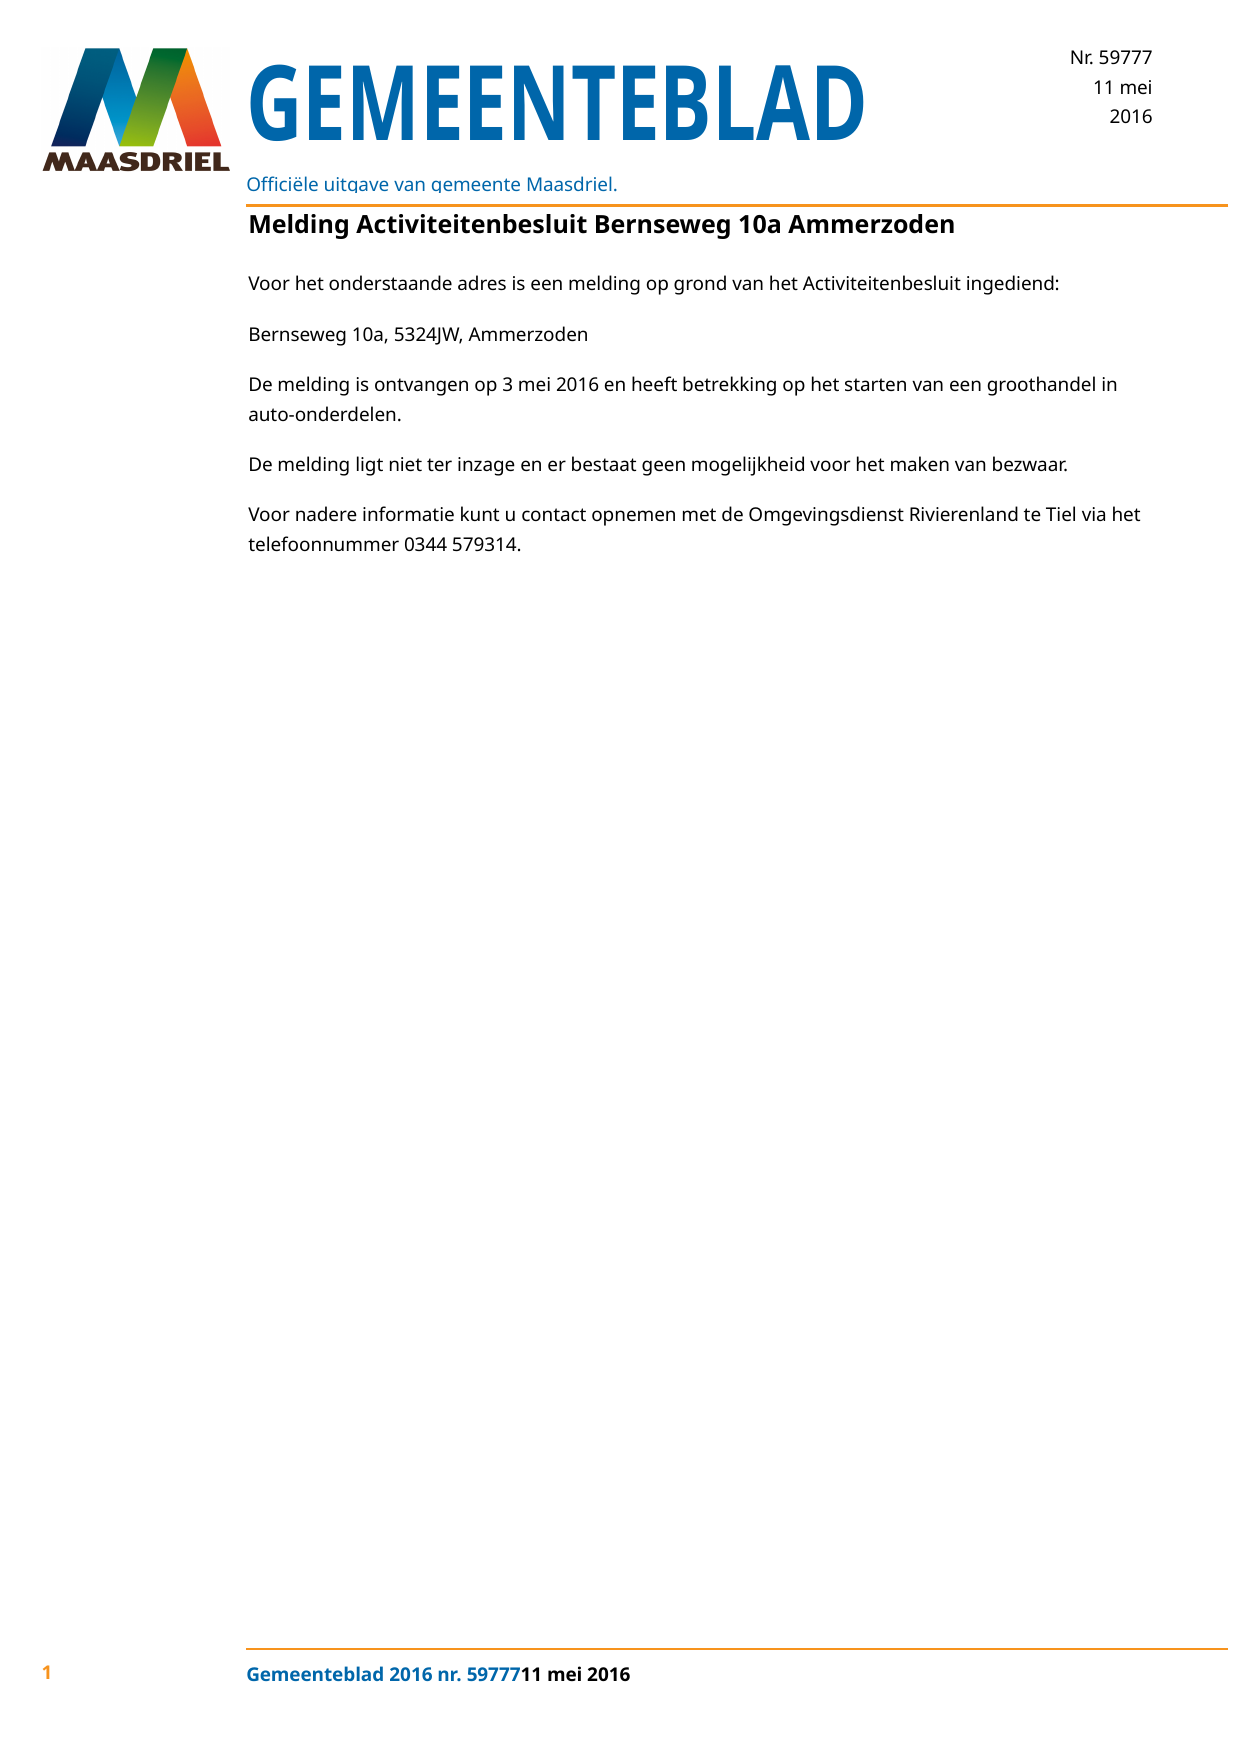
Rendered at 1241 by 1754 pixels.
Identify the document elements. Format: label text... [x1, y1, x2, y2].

picture [41, 47, 231, 172]
text De melding is ontvangen op 3 mei 2016 en heeft betrekking op het starten van een groothandel in auto-onderdelen. [248, 371, 1152, 426]
text Voor het onderstaande adres is een melding op grond van het Activiteitenbesluit ingediend: [248, 270, 1152, 296]
text Bernseweg 10a, 5324JW, Ammerzoden [248, 321, 1152, 346]
text Melding Activiteitenbesluit Bernseweg 10a Ammerzoden [248, 207, 1152, 241]
text De melding ligt niet ter inzage en er bestaat geen mogelijkheid voor het maken van bezwaar. [248, 451, 1152, 477]
text Voor nadere informatie kunt u contact opnemen met de Omgevingsdienst Rivierenland te Tiel via het telefoonnummer 0344 579314. [248, 502, 1152, 557]
